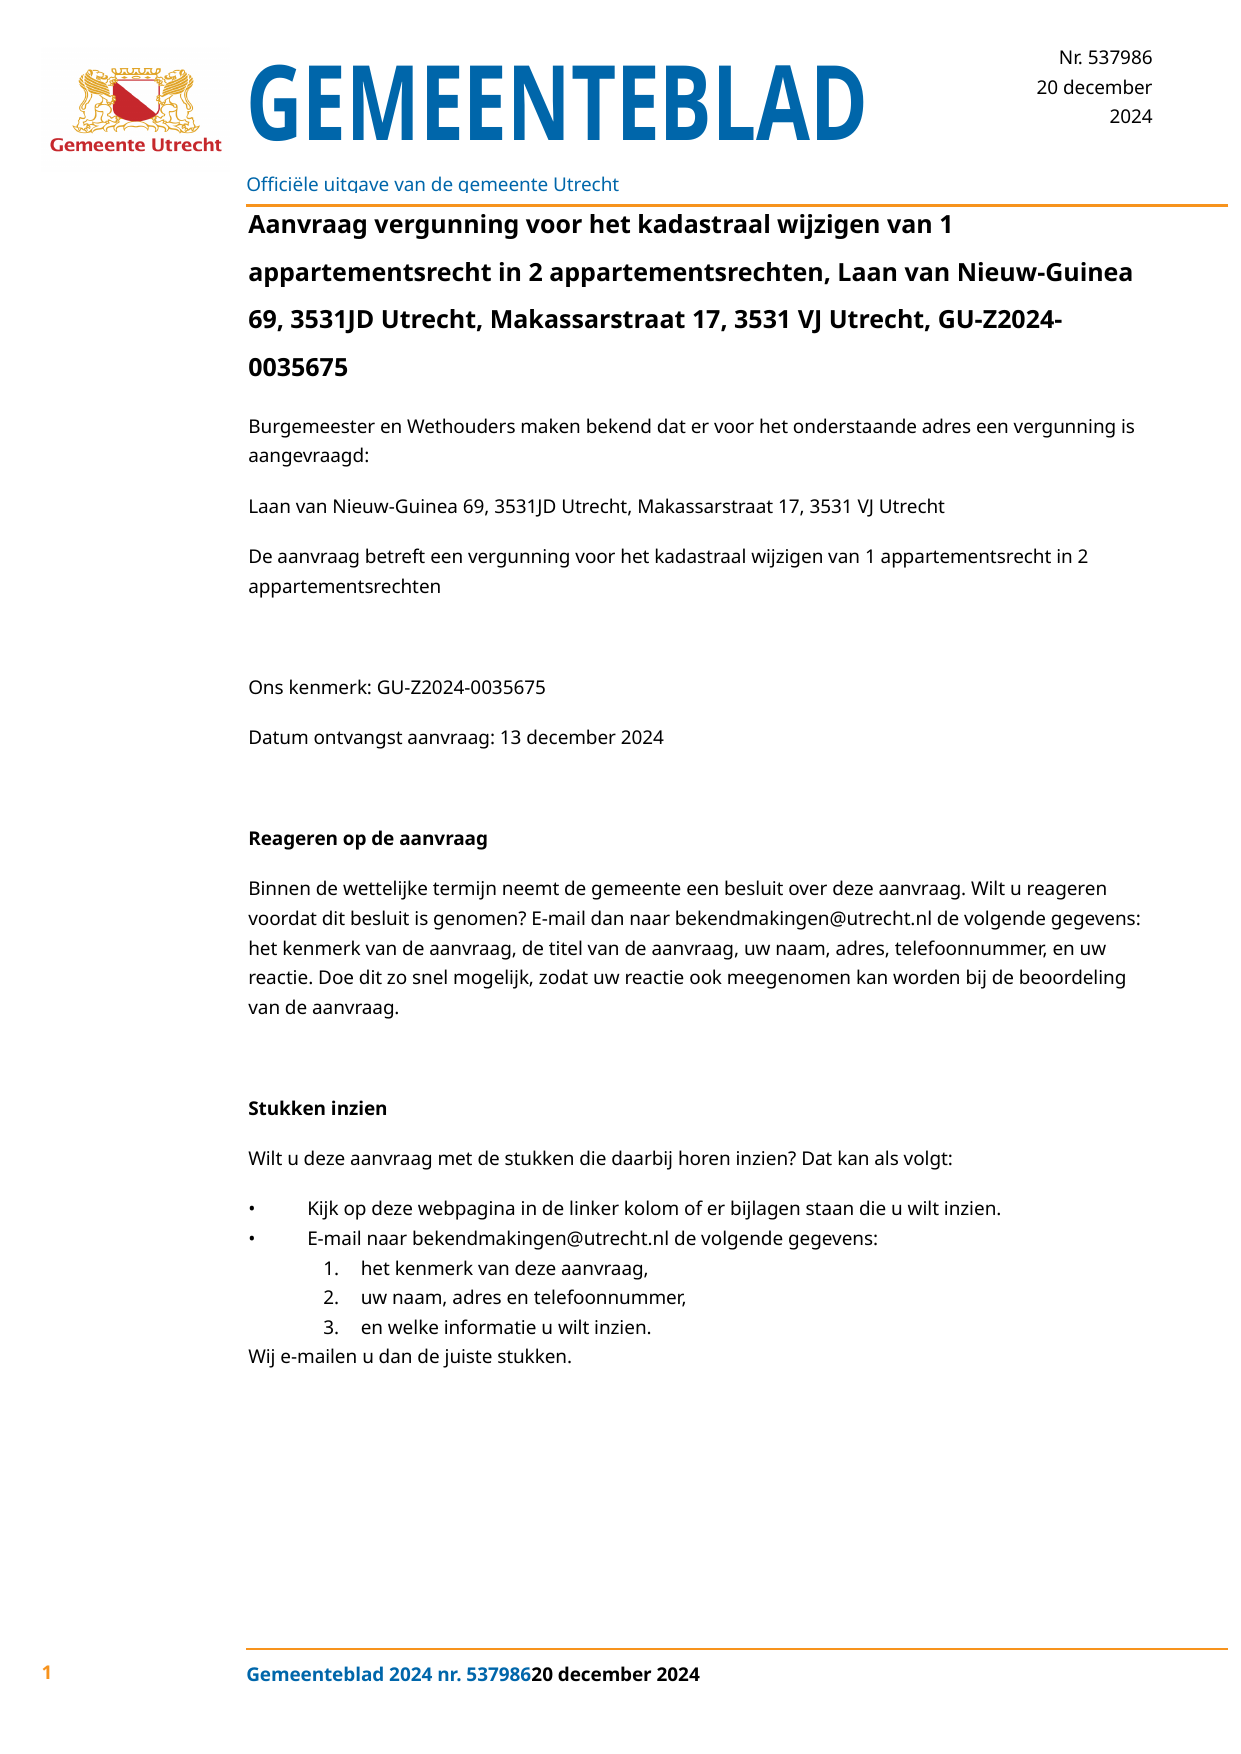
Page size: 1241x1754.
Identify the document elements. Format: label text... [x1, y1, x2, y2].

list E-mail naar bekendmakingen@utrecht.nl de volgende gegevens: [248, 1225, 1152, 1251]
list Kijk op deze webpagina in de linker kolom of er bijlagen staan die u wilt inzien. [248, 1196, 1152, 1221]
text De aanvraag betreft een vergunning voor het kadastraal wijzigen van 1 appartementsrecht in 2 appartementsrechten [248, 543, 1152, 599]
text Reageren op de aanvraag [248, 825, 1152, 851]
picture [41, 47, 231, 172]
text Wilt u deze aanvraag met de stukken die daarbij horen inzien? Dat kan als volgt: [248, 1145, 1152, 1171]
text Wij e-mailen u dan de juiste stukken. [248, 1343, 1152, 1369]
list het kenmerk van deze aanvraag, [323, 1255, 1152, 1281]
text Binnen de wettelijke termijn neemt de gemeente een besluit over deze aanvraag. Wilt u reageren voordat dit besluit is genomen? E-mail dan naar bekendmakingen@utrecht.nl de volgende gegevens: het kenmerk van de aanvraag, de titel van de aanvraag, uw naam, adres, telefoonnummer, en uw reactie. Doe dit zo snel mogelijk, zodat uw reactie ook meegenomen kan worden bij de beoordeling van de aanvraag. [248, 876, 1152, 1020]
text Burgemeester en Wethouders maken bekend dat er voor het onderstaande adres een vergunning is aangevraagd: [248, 413, 1152, 468]
text Ons kenmerk: GU-Z2024-0035675 [248, 674, 1152, 700]
list uw naam, adres en telefoonnummer, [323, 1284, 1152, 1310]
text Laan van Nieuw-Guinea 69, 3531JD Utrecht, Makassarstraat 17, 3531 VJ Utrecht [248, 493, 1152, 519]
text Datum ontvangst aanvraag: 13 december 2024 [248, 724, 1152, 750]
text Stukken inzien [248, 1095, 1152, 1121]
text Aanvraag vergunning voor het kadastraal wijzigen van 1 appartementsrecht in 2 appartementsrechten, Laan van Nieuw-Guinea 69, 3531JD Utrecht, Makassarstraat 17, 3531 VJ Utrecht, GU-Z2024-0035675 [248, 207, 1152, 384]
list en welke informatie u wilt inzien. [323, 1314, 1152, 1340]
